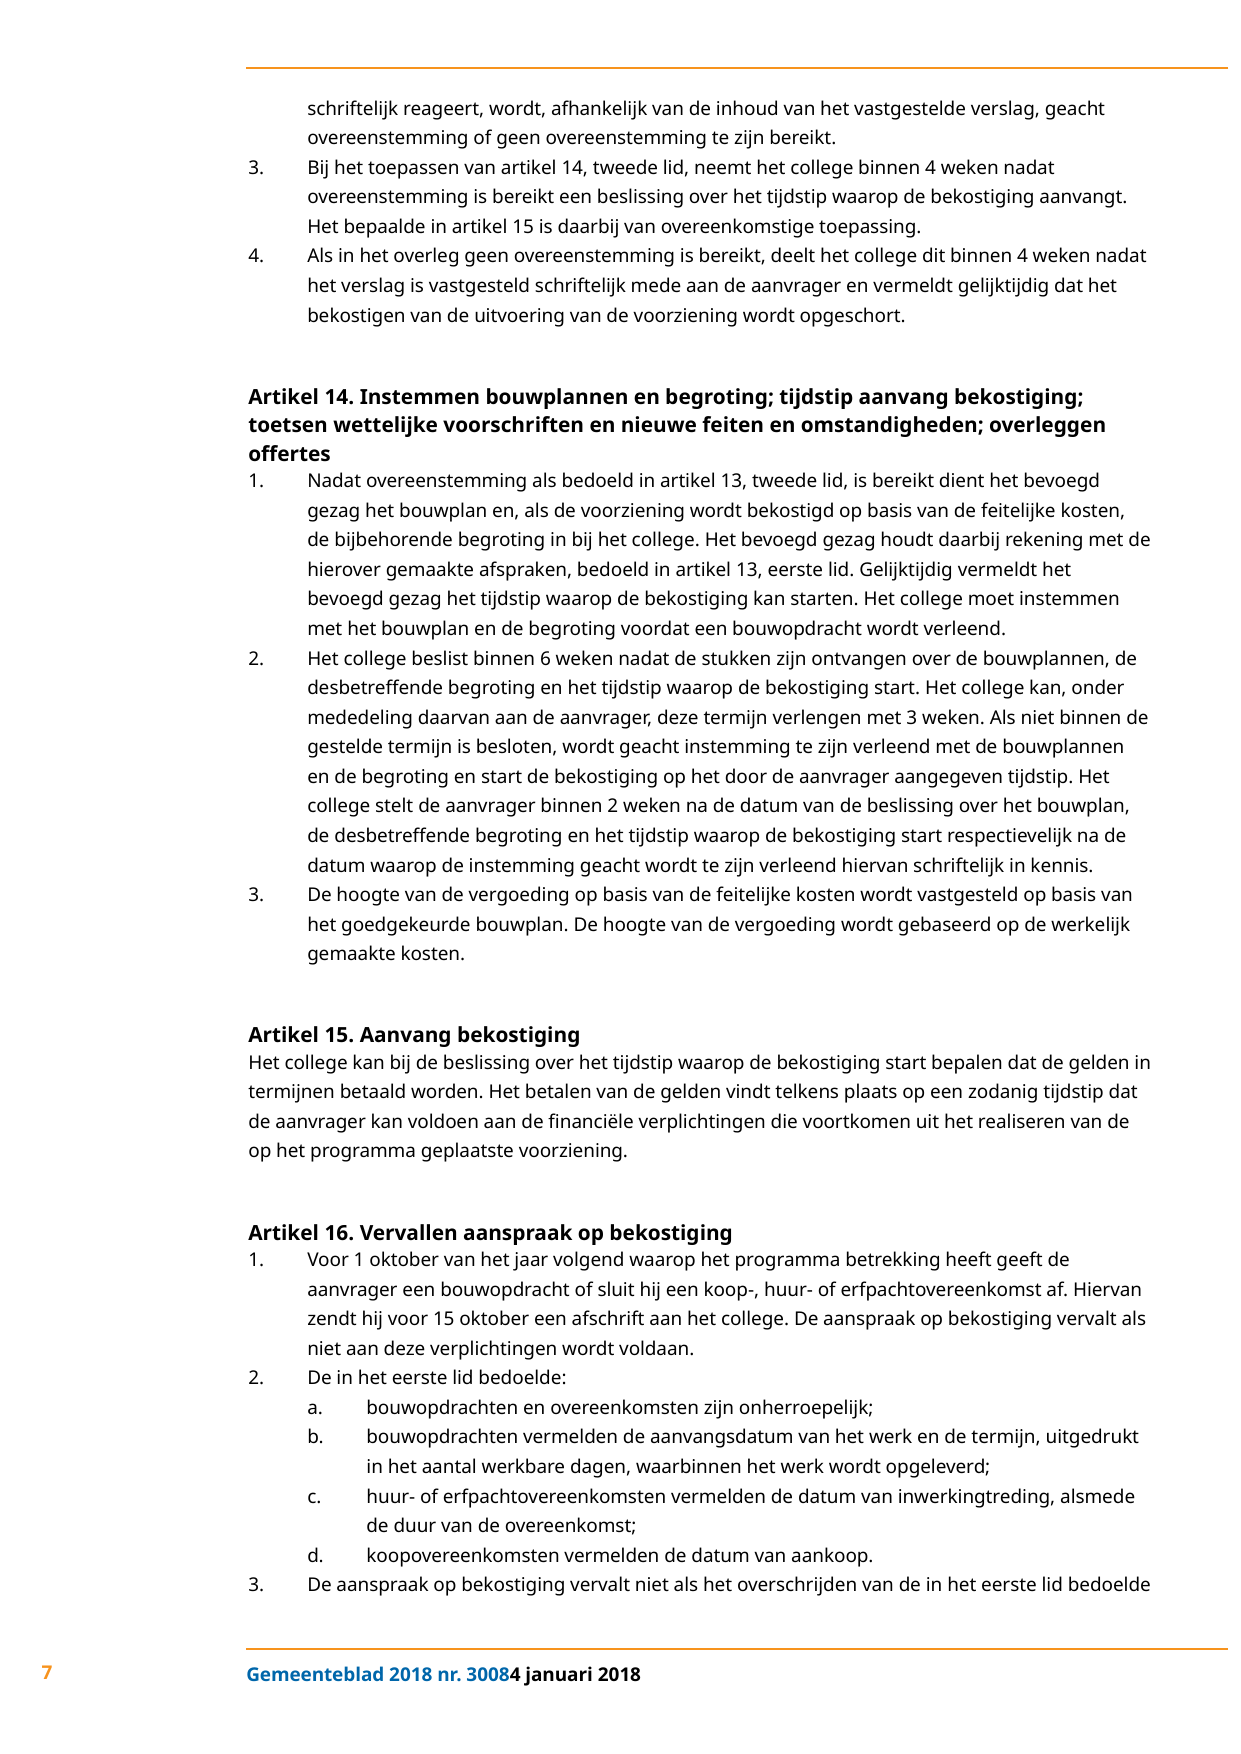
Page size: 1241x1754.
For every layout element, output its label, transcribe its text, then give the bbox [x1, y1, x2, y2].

list Als in het overleg geen overeenstemming is bereikt, deelt het college dit binnen 4 weken nadat het verslag is vastgesteld schriftelijk mede aan de aanvrager en vermeldt gelijktijdig dat het bekostigen van de uitvoering van de voorziening wordt opgeschort. [248, 243, 1152, 328]
picture [41, 47, 231, 172]
list bouwopdrachten en overeenkomsten zijn onherroepelijk; [307, 1394, 1152, 1420]
list huur- of erfpachtovereenkomsten vermelden de datum van inwerkingtreding, alsmede de duur van de overeenkomst; [307, 1483, 1152, 1538]
list Het college beslist binnen 6 weken nadat de stukken zijn ontvangen over de bouwplannen, de desbetreffende begroting en het tijdstip waarop de bekostiging start. Het college kan, onder mededeling daarvan aan de aanvrager, deze termijn verlengen met 3 weken. Als niet binnen de gestelde termijn is besloten, wordt geacht instemming te zijn verleend met de bouwplannen en de begroting en start de bekostiging op het door de aanvrager aangegeven tijdstip. Het college stelt de aanvrager binnen 2 weken na de datum van de beslissing over het bouwplan, de desbetreffende begroting en het tijdstip waarop de bekostiging start respectievelijk na de datum waarop de instemming geacht wordt te zijn verleend hiervan schriftelijk in kennis. [248, 645, 1152, 877]
list Bij het toepassen van artikel 14, tweede lid, neemt het college binnen 4 weken nadat overeenstemming is bereikt een beslissing over het tijdstip waarop de bekostiging aanvangt. Het bepaalde in artikel 15 is daarbij van overeenkomstige toepassing. [248, 154, 1152, 239]
text Artikel 16. Vervallen aanspraak op bekostiging [248, 1218, 1152, 1246]
list koopovereenkomsten vermelden de datum van aankoop. [307, 1542, 1152, 1568]
list De in het eerste lid bedoelde: [248, 1364, 1152, 1390]
list Nadat overeenstemming als bedoeld in artikel 13, tweede lid, is bereikt dient het bevoegd gezag het bouwplan en, als de voorziening wordt bekostigd op basis van de feitelijke kosten, de bijbehorende begroting in bij het college. Het bevoegd gezag houdt daarbij rekening met de hierover gemaakte afspraken, bedoeld in artikel 13, eerste lid. Gelijktijdig vermeldt het bevoegd gezag het tijdstip waarop de bekostiging kan starten. Het college moet instemmen met het bouwplan en de begroting voordat een bouwopdracht wordt verleend. [248, 467, 1152, 641]
text Artikel 15. Aanvang bekostiging [248, 1021, 1152, 1049]
list Voor 1 oktober van het jaar volgend waarop het programma betrekking heeft geeft de aanvrager een bouwopdracht of sluit hij een koop-, huur- of erfpachtovereenkomst af. Hiervan zendt hij voor 15 oktober een afschrift aan het college. De aanspraak op bekostiging vervalt als niet aan deze verplichtingen wordt voldaan. [248, 1246, 1152, 1361]
list schriftelijk reageert, wordt, afhankelijk van de inhoud van het vastgestelde verslag, geacht overeenstemming of geen overeenstemming te zijn bereikt. [248, 95, 1152, 150]
list De hoogte van de vergoeding op basis van de feitelijke kosten wordt vastgesteld op basis van het goedgekeurde bouwplan. De hoogte van de vergoeding wordt gebaseerd op de werkelijk gemaakte kosten. [248, 881, 1152, 966]
text Het college kan bij de beslissing over het tijdstip waarop de bekostiging start bepalen dat de gelden in termijnen betaald worden. Het betalen van de gelden vindt telkens plaats op een zodanig tijdstip dat de aanvrager kan voldoen aan de financiële verplichtingen die voortkomen uit het realiseren van de op het programma geplaatste voorziening. [248, 1049, 1152, 1163]
list bouwopdrachten vermelden de aanvangsdatum van het werk en de termijn, uitgedrukt in het aantal werkbare dagen, waarbinnen het werk wordt opgeleverd; [307, 1424, 1152, 1479]
text Artikel 14. Instemmen bouwplannen en begroting; tijdstip aanvang bekostiging; toetsen wettelijke voorschriften en nieuwe feiten en omstandigheden; overleggen offertes [248, 382, 1152, 467]
list De aanspraak op bekostiging vervalt niet als het overschrijden van de in het eerste lid bedoelde [248, 1572, 1152, 1597]
